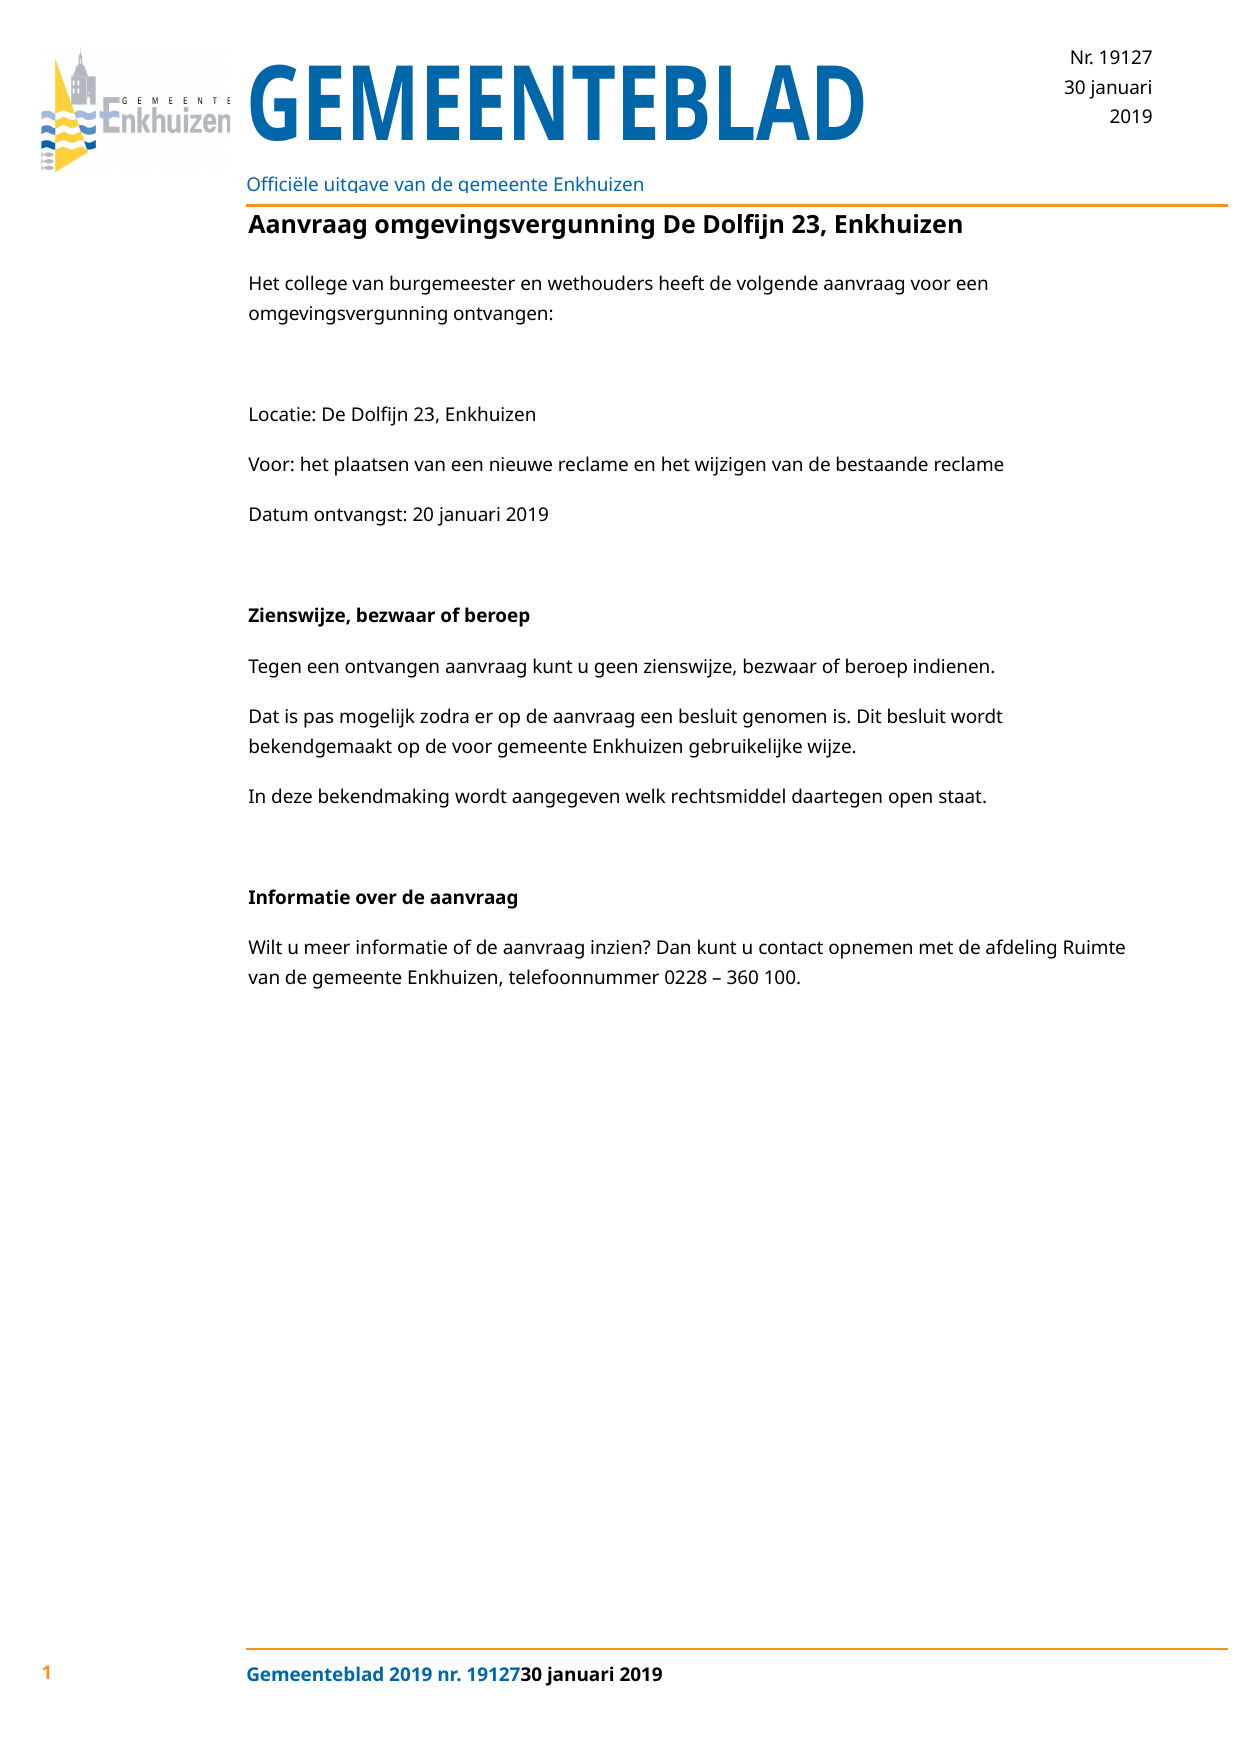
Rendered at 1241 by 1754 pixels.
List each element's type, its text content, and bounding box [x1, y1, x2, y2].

text Wilt u meer informatie of de aanvraag inzien? Dan kunt u contact opnemen met de afdeling Ruimte van de gemeente Enkhuizen, telefoonnummer 0228 – 360 100. [248, 934, 1152, 990]
text Zienswijze, bezwaar of beroep [248, 602, 1152, 628]
text Het college van burgemeester en wethouders heeft de volgende aanvraag voor een omgevingsvergunning ontvangen: [248, 270, 1152, 326]
text Aanvraag omgevingsvergunning De Dolfijn 23, Enkhuizen [248, 207, 1152, 241]
picture [41, 47, 231, 172]
text Tegen een ontvangen aanvraag kunt u geen zienswijze, bezwaar of beroep indienen. [248, 653, 1152, 678]
text Informatie over de aanvraag [248, 884, 1152, 910]
text In deze bekendmaking wordt aangegeven welk rechtsmiddel daartegen open staat. [248, 783, 1152, 809]
text Voor: het plaatsen van een nieuwe reclame en het wijzigen van de bestaande reclame [248, 451, 1152, 477]
text Datum ontvangst: 20 januari 2019 [248, 502, 1152, 527]
text Dat is pas mogelijk zodra er op de aanvraag een besluit genomen is. Dit besluit wordt bekendgemaakt op de voor gemeente Enkhuizen gebruikelijke wijze. [248, 703, 1152, 758]
text Locatie: De Dolfijn 23, Enkhuizen [248, 401, 1152, 426]
